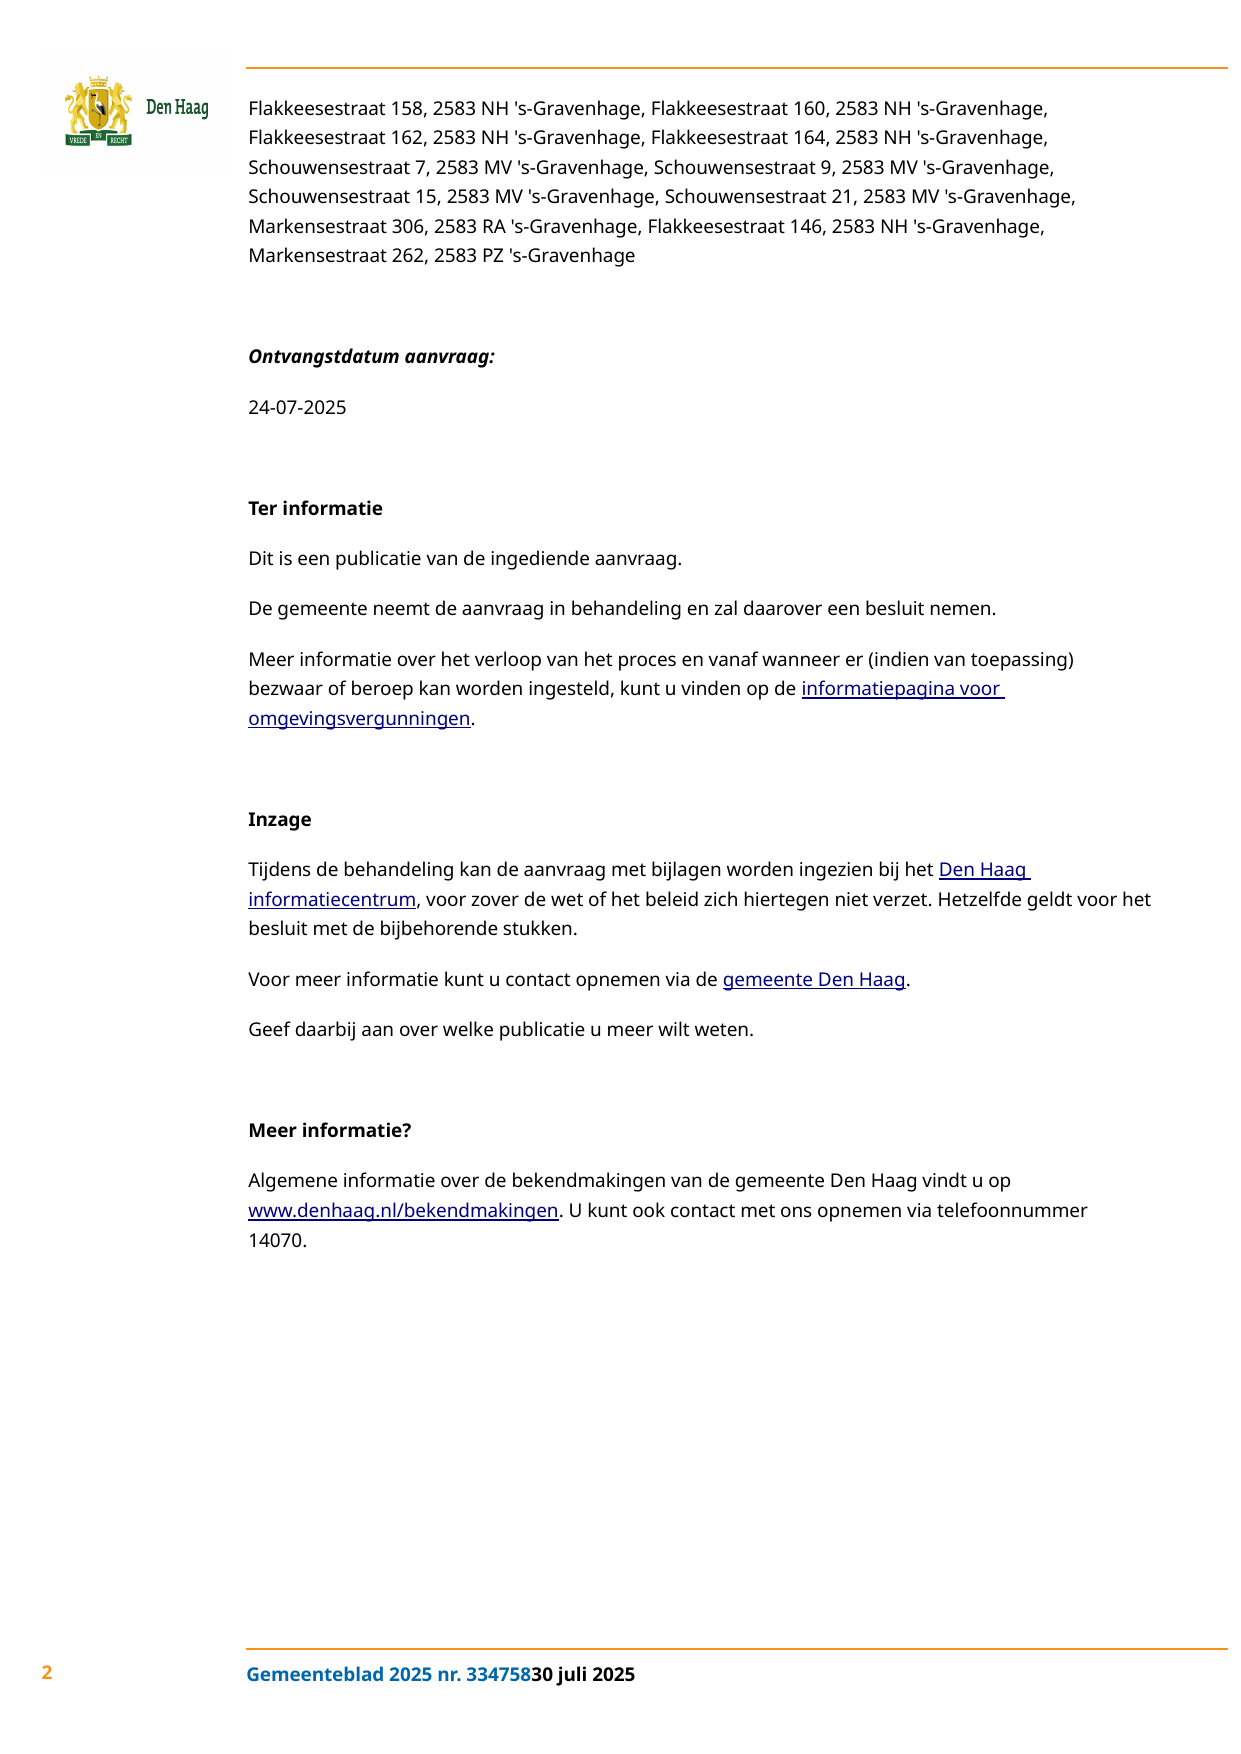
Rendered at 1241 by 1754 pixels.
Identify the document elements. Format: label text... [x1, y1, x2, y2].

text Ontvangstdatum aanvraag: [248, 343, 1152, 369]
text Flakkeesestraat 158, 2583 NH 's-Gravenhage, Flakkeesestraat 160, 2583 NH 's-Gravenhage, Flakkeesestraat 162, 2583 NH 's-Gravenhage, Flakkeesestraat 164, 2583 NH 's-Gravenhage, Schouwensestraat 7, 2583 MV 's-Gravenhage, Schouwensestraat 9, 2583 MV 's-Gravenhage, Schouwensestraat 15, 2583 MV 's-Gravenhage, Schouwensestraat 21, 2583 MV 's-Gravenhage, Markensestraat 306, 2583 RA 's-Gravenhage, Flakkeesestraat 146, 2583 NH 's-Gravenhage, Markensestraat 262, 2583 PZ 's-Gravenhage [248, 95, 1152, 268]
text Voor meer informatie kunt u contact opnemen via de gemeente Den Haag. [248, 966, 1152, 992]
text Inzage [248, 806, 1152, 832]
text Geef daarbij aan over welke publicatie u meer wilt weten. [248, 1016, 1152, 1042]
text Algemene informatie over de bekendmakingen van de gemeente Den Haag vindt u op www.denhaag.nl/bekendmakingen. U kunt ook contact met ons opnemen via telefoonnummer 14070. [248, 1168, 1152, 1253]
text Ter informatie [248, 495, 1152, 521]
text Dit is een publicatie van de ingediende aanvraag. [248, 545, 1152, 571]
text Meer informatie over het verloop van het proces en vanaf wanneer er (indien van toepassing) bezwaar of beroep kan worden ingesteld, kunt u vinden op de informatiepagina voor omgevingsvergunningen. [248, 646, 1152, 731]
text 24-07-2025 [248, 394, 1152, 420]
text Tijdens de behandeling kan de aanvraag met bijlagen worden ingezien bij het Den Haag informatiecentrum, voor zover de wet of het beleid zich hiertegen niet verzet. Hetzelfde geldt voor het besluit met de bijbehorende stukken. [248, 856, 1152, 941]
picture [41, 47, 231, 172]
text De gemeente neemt de aanvraag in behandeling en zal daarover een besluit nemen. [248, 596, 1152, 621]
text Meer informatie? [248, 1117, 1152, 1143]
